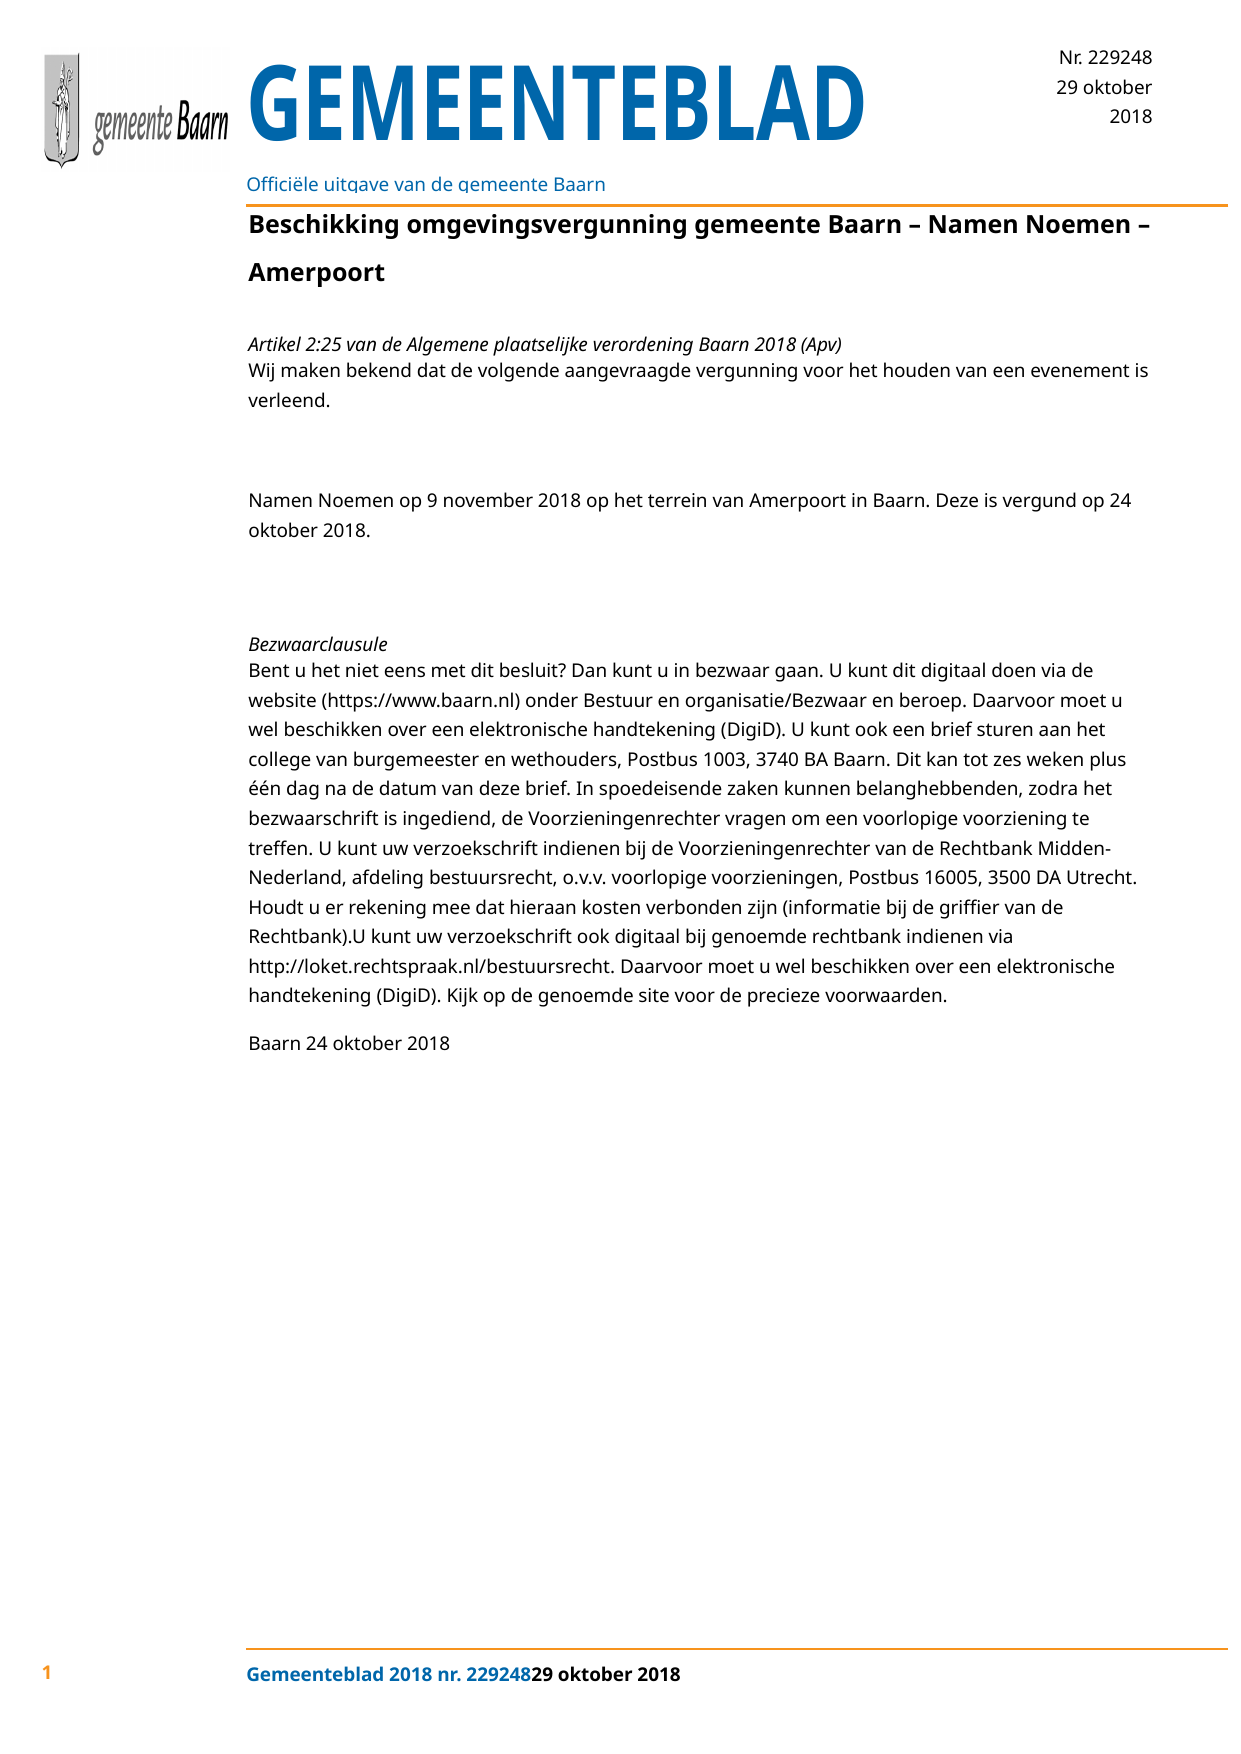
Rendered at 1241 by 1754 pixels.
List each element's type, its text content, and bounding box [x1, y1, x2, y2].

text Bezwaarclausule [248, 632, 1152, 657]
text Baarn 24 oktober 2018 [248, 1031, 1152, 1056]
text Artikel 2:25 van de Algemene plaatselijke verordening Baarn 2018 (Apv) [248, 331, 1152, 357]
picture [41, 47, 231, 172]
text Bent u het niet eens met dit besluit? Dan kunt u in bezwaar gaan. U kunt dit digitaal doen via de website (https://www.baarn.nl) onder Bestuur en organisatie/Bezwaar en beroep. Daarvoor moet u wel beschikken over een elektronische handtekening (DigiD). U kunt ook een brief sturen aan het college van burgemeester en wethouders, Postbus 1003, 3740 BA Baarn. Dit kan tot zes weken plus één dag na de datum van deze brief. In spoedeisende zaken kunnen belanghebbenden, zodra het bezwaarschrift is ingediend, de Voorzieningenrechter vragen om een voorlopige voorziening te treffen. U kunt uw verzoekschrift indienen bij de Voorzieningenrechter van de Rechtbank Midden-Nederland, afdeling bestuursrecht, o.v.v. voorlopige voorzieningen, Postbus 16005, 3500 DA Utrecht. Houdt u er rekening mee dat hieraan kosten verbonden zijn (informatie bij de griffier van de Rechtbank).U kunt uw verzoekschrift ook digitaal bij genoemde rechtbank indienen via http://loket.rechtspraak.nl/bestuursrecht. Daarvoor moet u wel beschikken over een elektronische handtekening (DigiD). Kijk op de genoemde site voor de precieze voorwaarden. [248, 657, 1152, 1008]
text Beschikking omgevingsvergunning gemeente Baarn – Namen Noemen – Amerpoort [248, 207, 1152, 288]
text Wij maken bekend dat de volgende aangevraagde vergunning voor het houden van een evenement is verleend. [248, 357, 1152, 412]
text Namen Noemen op 9 november 2018 op het terrein van Amerpoort in Baarn. Deze is vergund op 24 oktober 2018. [248, 488, 1152, 543]
